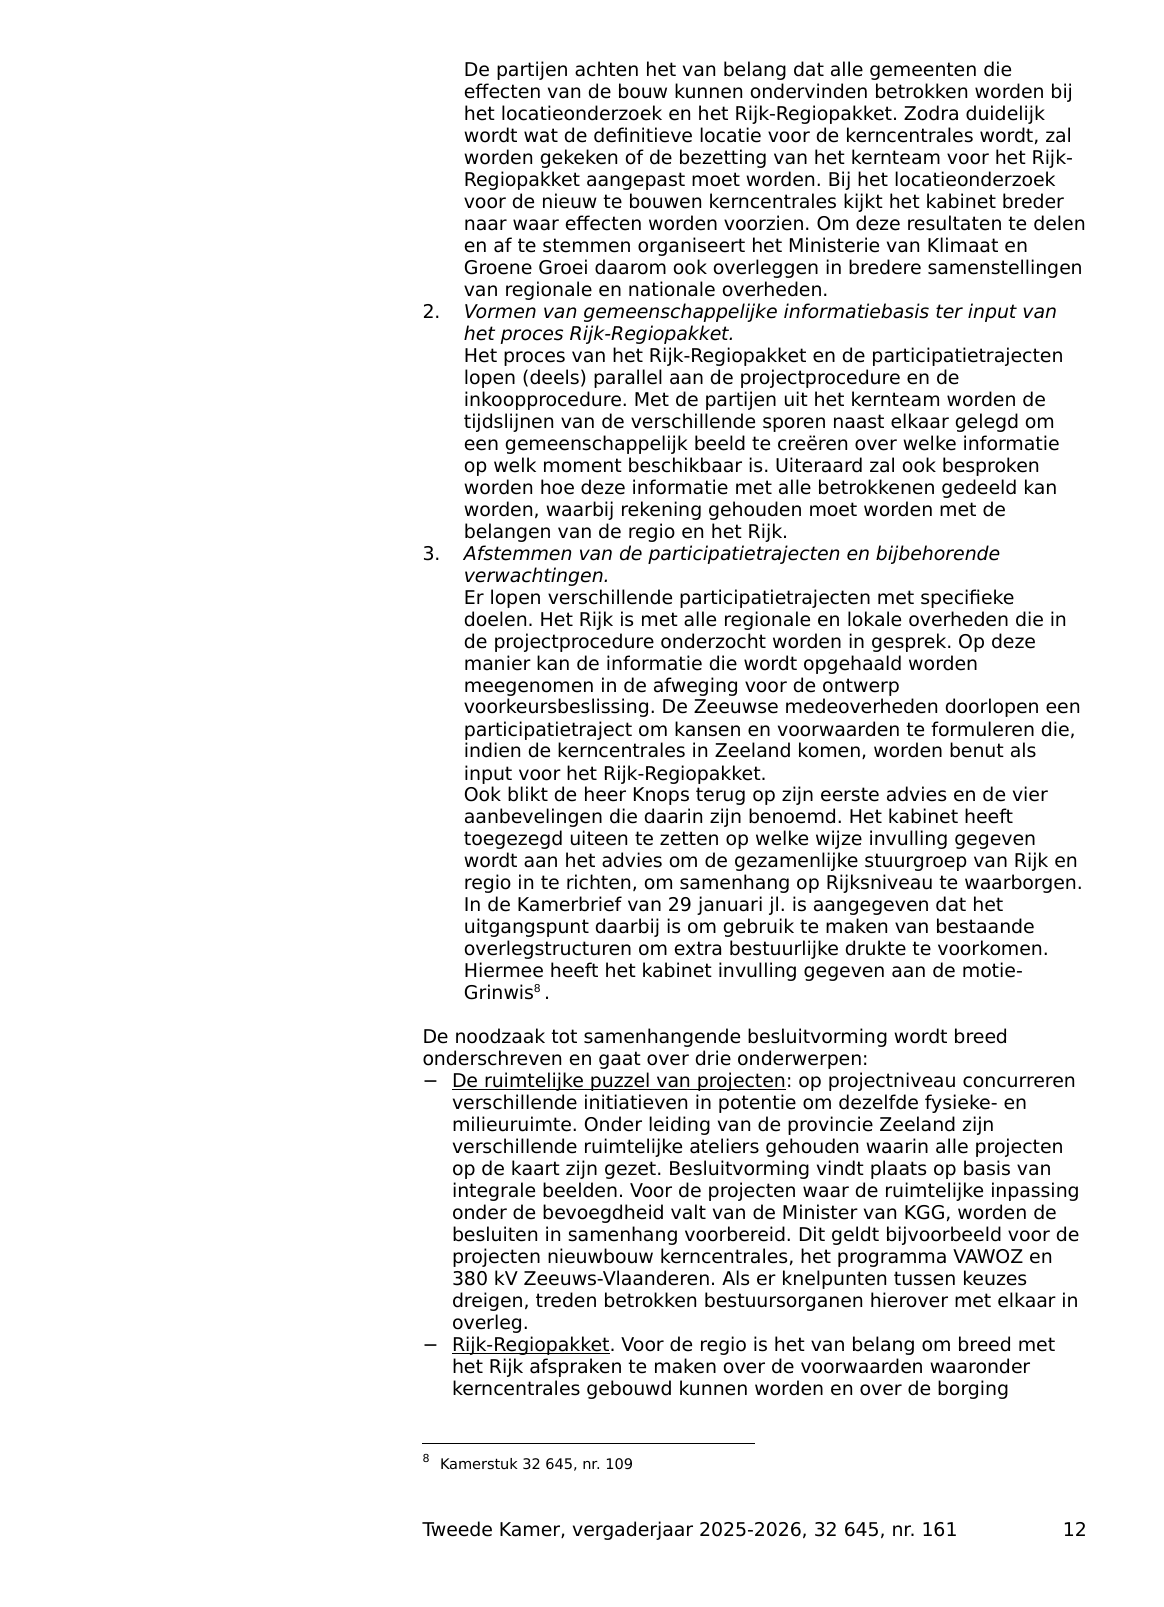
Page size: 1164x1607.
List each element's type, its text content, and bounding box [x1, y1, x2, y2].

text Kamerstuk 32 645, nr. 109 [422, 1452, 1087, 1474]
text − Rijk-Regiopakket. Voor de regio is het van belang om breed met het Rijk afspraken te maken over de voorwaarden waaronder kerncentrales gebouwd kunnen worden en over de borging [422, 1334, 1087, 1400]
text 3. Afstemmen van de participatietrajecten en bijbehorende verwachtingen. [422, 543, 1087, 587]
text De noodzaak tot samenhangende besluitvorming wordt breed onderschreven en gaat over drie onderwerpen: [422, 1026, 1087, 1070]
text Ook blikt de heer Knops terug op zijn eerste advies en de vier aanbevelingen die daarin zijn benoemd. Het kabinet heeft toegezegd uiteen te zetten op welke wijze invulling gegeven wordt aan het advies om de gezamenlijke stuurgroep van Rijk en regio in te richten, om samenhang op Rijksniveau te waarborgen. In de Kamerbrief van 29 januari jl. is aangegeven dat het uitgangspunt daarbij is om gebruik te maken van bestaande overlegstructuren om extra bestuurlijke drukte te voorkomen. Hiermee heeft het kabinet invulling gegeven aan de motie-Grinwis. [464, 784, 1087, 1004]
text − De ruimtelijke puzzel van projecten: op projectniveau concurreren verschillende initiatieven in potentie om dezelfde fysieke- en milieuruimte. Onder leiding van de provincie Zeeland zijn verschillende ruimtelijke ateliers gehouden waarin alle projecten op de kaart zijn gezet. Besluitvorming vindt plaats op basis van integrale beelden. Voor de projecten waar de ruimtelijke inpassing onder de bevoegdheid valt van de Minister van KGG, worden de besluiten in samenhang voorbereid. Dit geldt bijvoorbeeld voor de projecten nieuwbouw kerncentrales, het programma VAWOZ en 380 kV Zeeuws-Vlaanderen. Als er knelpunten tussen keuzes dreigen, treden betrokken bestuursorganen hierover met elkaar in overleg. [422, 1070, 1087, 1334]
text Het proces van het Rijk-Regiopakket en de participatietrajecten lopen (deels) parallel aan de projectprocedure en de inkoopprocedure. Met de partijen uit het kernteam worden de tijdslijnen van de verschillende sporen naast elkaar gelegd om een gemeenschappelijk beeld te creëren over welke informatie op welk moment beschikbaar is. Uiteraard zal ook besproken worden hoe deze informatie met alle betrokkenen gedeeld kan worden, waarbij rekening gehouden moet worden met de belangen van de regio en het Rijk. [464, 345, 1087, 543]
text Er lopen verschillende participatietrajecten met specifieke doelen. Het Rijk is met alle regionale en lokale overheden die in de projectprocedure onderzocht worden in gesprek. Op deze manier kan de informatie die wordt opgehaald worden meegenomen in de afweging voor de ontwerp voorkeursbeslissing. De Zeeuwse medeoverheden doorlopen een participatietraject om kansen en voorwaarden te formuleren die, indien de kerncentrales in Zeeland komen, worden benut als input voor het Rijk-Regiopakket. [464, 587, 1087, 784]
text 2. Vormen van gemeenschappelijke informatiebasis ter input van het proces Rijk-Regiopakket. [422, 301, 1087, 345]
text De partijen achten het van belang dat alle gemeenten die effecten van de bouw kunnen ondervinden betrokken worden bij het locatieonderzoek en het Rijk-Regiopakket. Zodra duidelijk wordt wat de definitieve locatie voor de kerncentrales wordt, zal worden gekeken of de bezetting van het kernteam voor het Rijk-Regiopakket aangepast moet worden. Bij het locatieonderzoek voor de nieuw te bouwen kerncentrales kijkt het kabinet breder naar waar effecten worden voorzien. Om deze resultaten te delen en af te stemmen organiseert het Ministerie van Klimaat en Groene Groei daarom ook overleggen in bredere samenstellingen van regionale en nationale overheden. [464, 59, 1087, 301]
